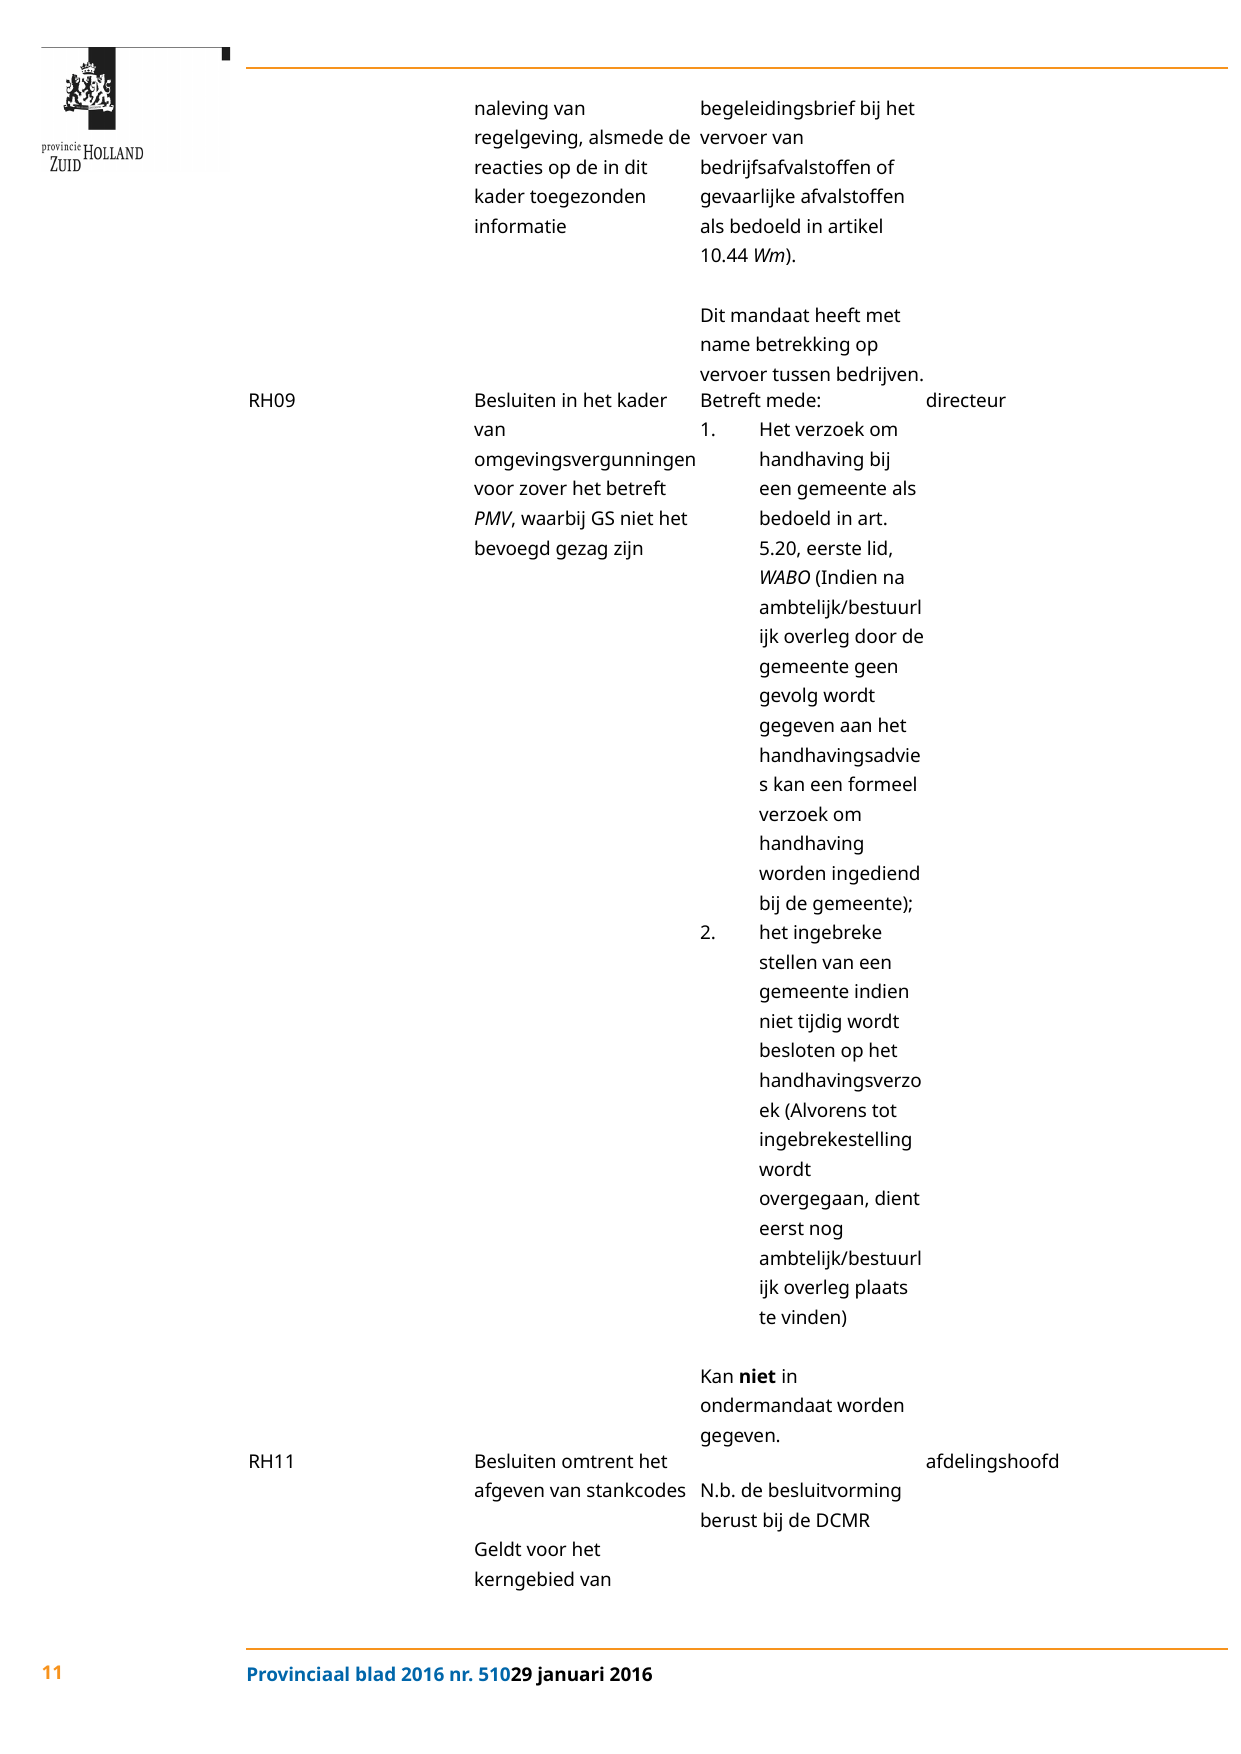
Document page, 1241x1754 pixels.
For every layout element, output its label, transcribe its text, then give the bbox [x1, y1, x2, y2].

table_cell directeur [926, 387, 1152, 1448]
table_cell Besluiten omtrent het afgeven van stankcodes Geldt voor het kerngebied van [474, 1448, 700, 1592]
table_cell N.b. de besluitvorming berust bij de DCMR [700, 1448, 926, 1592]
table_cell begeleidingsbrief bij het vervoer van bedrijfsafvalstoffen of gevaarlijke afvalstoffen als bedoeld in artikel 10.44 Wm). Dit mandaat heeft met name betrekking op vervoer tussen bedrijven. [700, 95, 926, 387]
table_cell naleving van regelgeving, alsmede de reacties op de in dit kader toegezonden informatie [474, 95, 700, 387]
table_cell RH11 [248, 1448, 474, 1592]
table_cell RH09 [248, 387, 474, 1448]
table_cell [926, 95, 1152, 387]
table_cell [248, 95, 474, 387]
table_cell afdelingshoofd [926, 1448, 1152, 1592]
table_cell Betreft mede: Het verzoek om handhaving bij een gemeente als bedoeld in art. 5.20, eerste lid, WABO (Indien na ambtelijk/bestuurlijk overleg door de gemeente geen gevolg wordt gegeven aan het handhavingsadvies kan een formeel verzoek om handhaving worden ingediend bij de gemeente); het ingebreke stellen van een gemeente indien niet tijdig wordt besloten op het handhavingsverzoek (Alvorens tot ingebrekestelling wordt overgegaan, dient eerst nog ambtelijk/bestuurlijk overleg plaats te vinden) Kan niet in ondermandaat worden gegeven. [700, 387, 926, 1448]
table_cell Besluiten in het kader van omgevingsvergunningen voor zover het betreft PMV, waarbij GS niet het bevoegd gezag zijn [474, 387, 700, 1448]
picture [41, 47, 231, 172]
